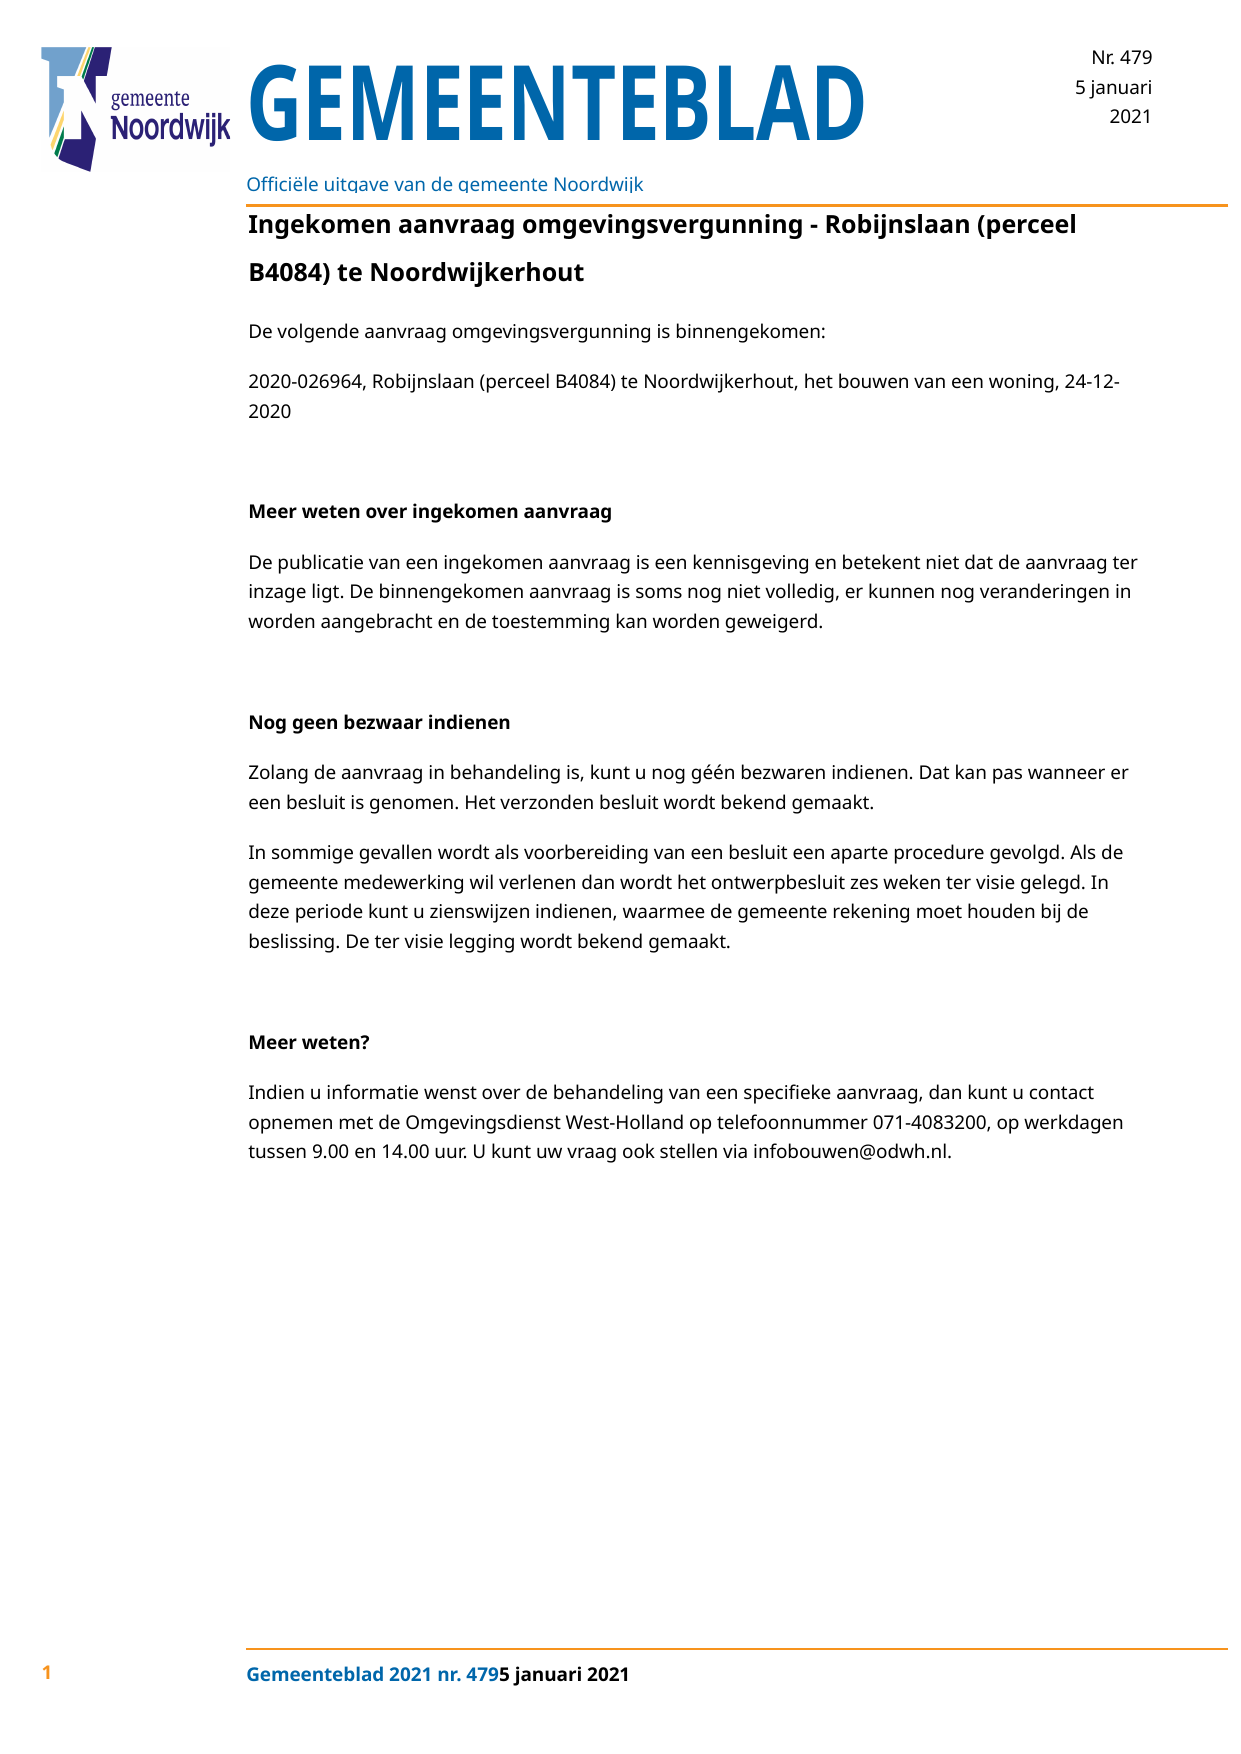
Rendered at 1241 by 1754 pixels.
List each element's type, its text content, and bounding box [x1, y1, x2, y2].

text De volgende aanvraag omgevingsvergunning is binnengekomen: [248, 318, 1152, 344]
text 2020-026964, Robijnslaan (perceel B4084) te Noordwijkerhout, het bouwen van een woning, 24-12-2020 [248, 368, 1152, 424]
picture [41, 47, 231, 172]
text In sommige gevallen wordt als voorbereiding van een besluit een aparte procedure gevolgd. Als de gemeente medewerking wil verlenen dan wordt het ontwerpbesluit zes weken ter visie gelegd. In deze periode kunt u zienswijzen indienen, waarmee de gemeente rekening moet houden bij de beslissing. De ter visie legging wordt bekend gemaakt. [248, 839, 1152, 954]
text Meer weten? [248, 1029, 1152, 1055]
text Meer weten over ingekomen aanvraag [248, 499, 1152, 524]
text Indien u informatie wenst over de behandeling van een specifieke aanvraag, dan kunt u contact opnemen met de Omgevingsdienst West-Holland op telefoonnummer 071-4083200, op werkdagen tussen 9.00 en 14.00 uur. U kunt uw vraag ook stellen via infobouwen@odwh.nl. [248, 1079, 1152, 1164]
text Nog geen bezwaar indienen [248, 709, 1152, 735]
text Ingekomen aanvraag omgevingsvergunning - Robijnslaan (perceel B4084) te Noordwijkerhout [248, 207, 1152, 288]
text De publicatie van een ingekomen aanvraag is een kennisgeving en betekent niet dat de aanvraag ter inzage ligt. De binnengekomen aanvraag is soms nog niet volledig, er kunnen nog veranderingen in worden aangebracht en de toestemming kan worden geweigerd. [248, 549, 1152, 634]
text Zolang de aanvraag in behandeling is, kunt u nog géén bezwaren indienen. Dat kan pas wanneer er een besluit is genomen. Het verzonden besluit wordt bekend gemaakt. [248, 759, 1152, 815]
